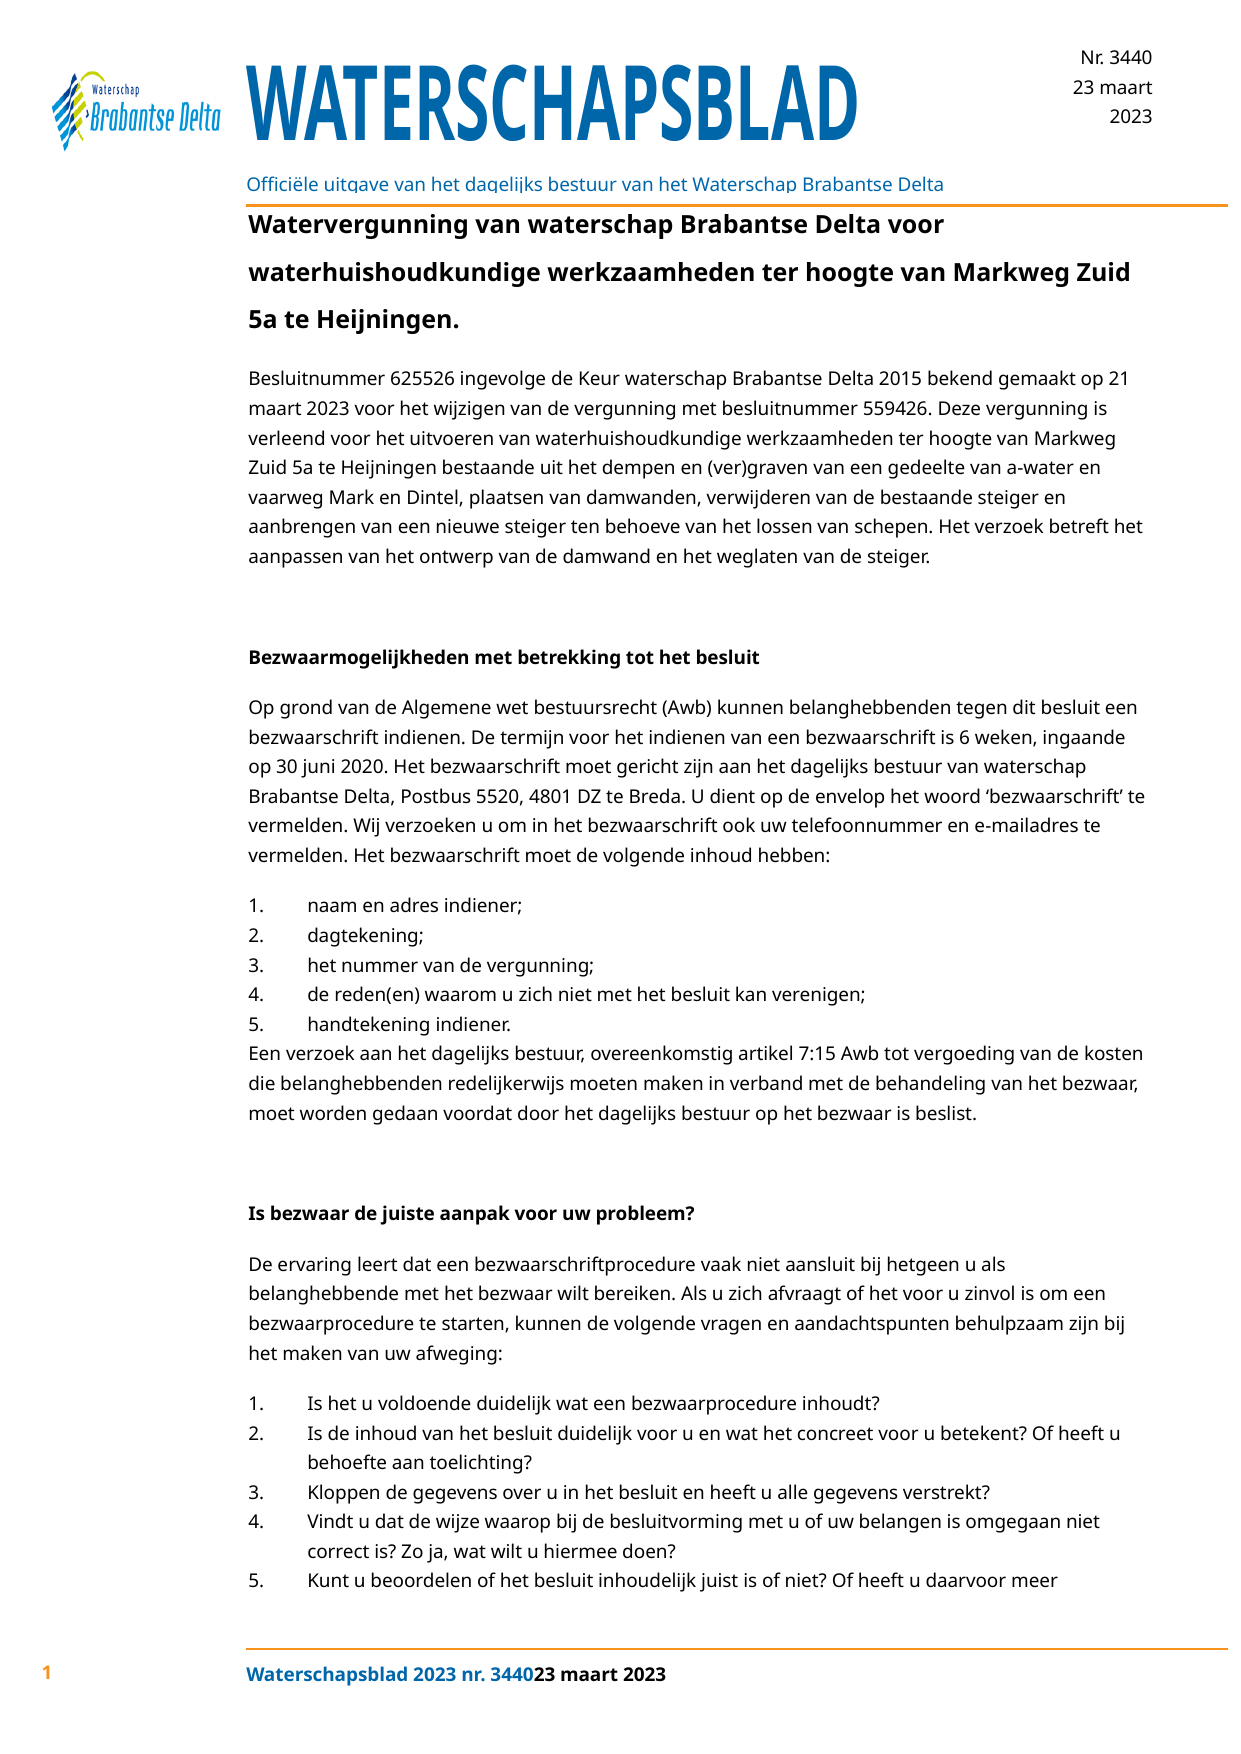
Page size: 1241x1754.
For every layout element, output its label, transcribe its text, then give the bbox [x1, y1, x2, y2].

list dagtekening; [248, 922, 1152, 948]
list handtekening indiener. [248, 1011, 1152, 1037]
text Watervergunning van waterschap Brabantse Delta voor waterhuishoudkundige werkzaamheden ter hoogte van Markweg Zuid 5a te Heijningen. [248, 207, 1152, 336]
text Bezwaarmogelijkheden met betrekking tot het besluit [248, 644, 1152, 669]
list Is het u voldoende duidelijk wat een bezwaarprocedure inhoudt? [248, 1390, 1152, 1416]
list Kunt u beoordelen of het besluit inhoudelijk juist is of niet? Of heeft u daarvoor meer [248, 1568, 1152, 1593]
text Besluitnummer 625526 ingevolge de Keur waterschap Brabantse Delta 2015 bekend gemaakt op 21 maart 2023 voor het wijzigen van de vergunning met besluitnummer 559426. Deze vergunning is verleend voor het uitvoeren van waterhuishoudkundige werkzaamheden ter hoogte van Markweg Zuid 5a te Heijningen bestaande uit het dempen en (ver)graven van een gedeelte van a-water en vaarweg Mark en Dintel, plaatsen van damwanden, verwijderen van de bestaande steiger en aanbrengen van een nieuwe steiger ten behoeve van het lossen van schepen. Het verzoek betreft het aanpassen van het ontwerp van de damwand en het weglaten van de steiger. [248, 366, 1152, 569]
list Kloppen de gegevens over u in het besluit en heeft u alle gegevens verstrekt? [248, 1479, 1152, 1504]
list naam en adres indiener; [248, 893, 1152, 918]
picture [41, 47, 231, 172]
text Is bezwaar de juiste aanpak voor uw probleem? [248, 1201, 1152, 1226]
text Een verzoek aan het dagelijks bestuur, overeenkomstig artikel 7:15 Awb tot vergoeding van de kosten die belanghebbenden redelijkerwijs moeten maken in verband met de behandeling van het bezwaar, moet worden gedaan voordat door het dagelijks bestuur op het bezwaar is beslist. [248, 1041, 1152, 1125]
list het nummer van de vergunning; [248, 952, 1152, 977]
list Is de inhoud van het besluit duidelijk voor u en wat het concreet voor u betekent? Of heeft u behoefte aan toelichting? [248, 1420, 1152, 1475]
text De ervaring leert dat een bezwaarschriftprocedure vaak niet aansluit bij hetgeen u als belanghebbende met het bezwaar wilt bereiken. Als u zich afvraagt of het voor u zinvol is om een bezwaarprocedure te starten, kunnen de volgende vragen en aandachtspunten behulpzaam zijn bij het maken van uw afweging: [248, 1251, 1152, 1365]
list de reden(en) waarom u zich niet met het besluit kan verenigen; [248, 981, 1152, 1007]
list Vindt u dat de wijze waarop bij de besluitvorming met u of uw belangen is omgegaan niet correct is? Zo ja, wat wilt u hiermee doen? [248, 1508, 1152, 1564]
text Op grond van de Algemene wet bestuursrecht (Awb) kunnen belanghebbenden tegen dit besluit een bezwaarschrift indienen. De termijn voor het indienen van een bezwaarschrift is 6 weken, ingaande op 30 juni 2020. Het bezwaarschrift moet gericht zijn aan het dagelijks bestuur van waterschap Brabantse Delta, Postbus 5520, 4801 DZ te Breda. U dient op de envelop het woord ‘bezwaarschrift’ te vermelden. Wij verzoeken u om in het bezwaarschrift ook uw telefoonnummer en e‑mailadres te vermelden. Het bezwaarschrift moet de volgende inhoud hebben: [248, 694, 1152, 868]
